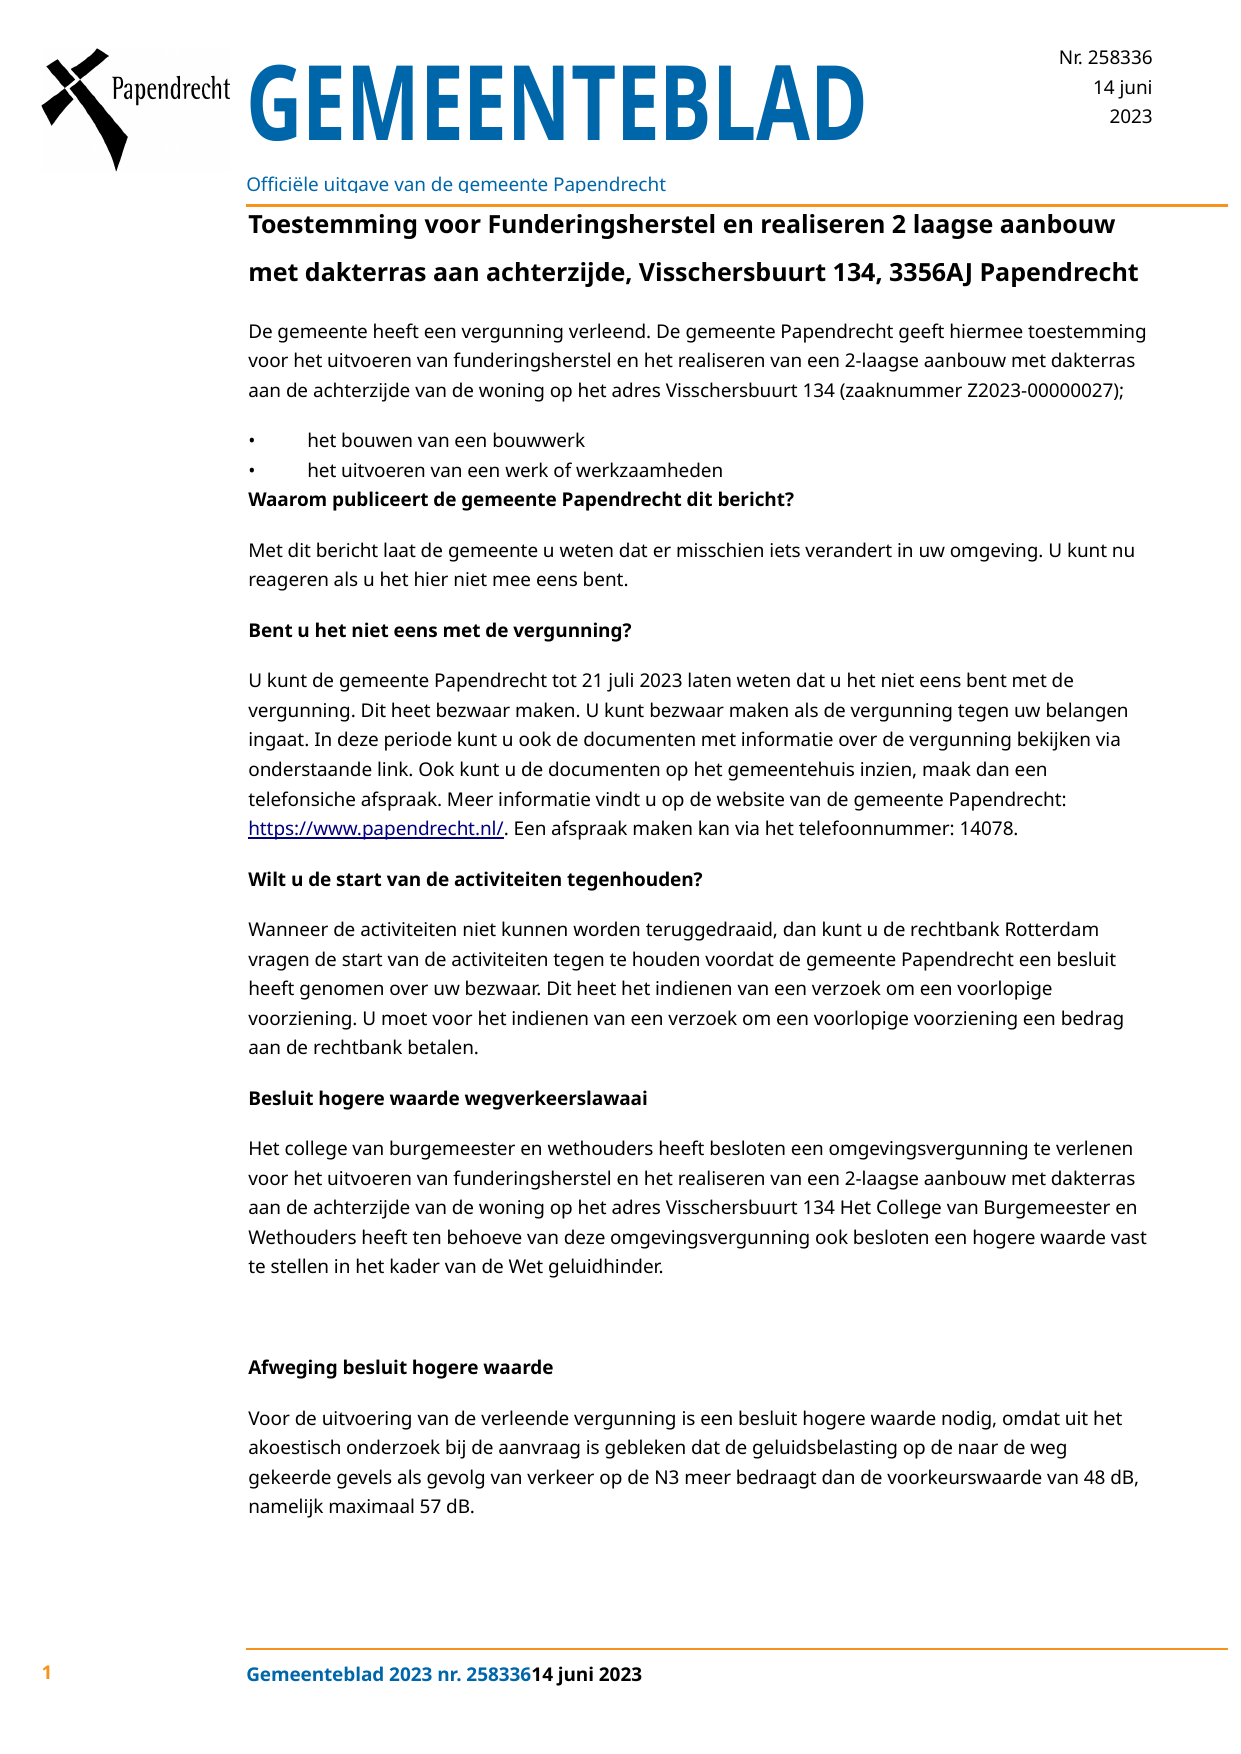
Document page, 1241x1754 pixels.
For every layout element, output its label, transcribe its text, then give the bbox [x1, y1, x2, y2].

text Besluit hogere waarde wegverkeerslawaai [248, 1085, 1152, 1111]
text Afweging besluit hogere waarde [248, 1354, 1152, 1380]
text Waarom publiceert de gemeente Papendrecht dit bericht? [248, 487, 1152, 512]
text Voor de uitvoering van de verleende vergunning is een besluit hogere waarde nodig, omdat uit het akoestisch onderzoek bij de aanvraag is gebleken dat de geluidsbelasting op de naar de weg gekeerde gevels als gevolg van verkeer op de N3 meer bedraagt dan de voorkeurswaarde van 48 dB, namelijk maximaal 57 dB. [248, 1405, 1152, 1519]
text Wanneer de activiteiten niet kunnen worden teruggedraaid, dan kunt u de rechtbank Rotterdam vragen de start van de activiteiten tegen te houden voordat de gemeente Papendrecht een besluit heeft genomen over uw bezwaar. Dit heet het indienen van een verzoek om een voorlopige voorziening. U moet voor het indienen van een verzoek om een voorlopige voorziening een bedrag aan de rechtbank betalen. [248, 916, 1152, 1060]
text De gemeente heeft een vergunning verleend. De gemeente Papendrecht geeft hiermee toestemming voor het uitvoeren van funderingsherstel en het realiseren van een 2-laagse aanbouw met dakterras aan de achterzijde van de woning op het adres Visschersbuurt 134 (zaaknummer Z2023-00000027); [248, 318, 1152, 403]
picture [41, 47, 231, 172]
text Wilt u de start van de activiteiten tegenhouden? [248, 866, 1152, 892]
list het uitvoeren van een werk of werkzaamheden [248, 457, 1152, 483]
text Toestemming voor Funderingsherstel en realiseren 2 laagse aanbouw met dakterras aan achterzijde, Visschersbuurt 134, 3356AJ Papendrecht [248, 207, 1152, 288]
text U kunt de gemeente Papendrecht tot 21 juli 2023 laten weten dat u het niet eens bent met de vergunning. Dit heet bezwaar maken. U kunt bezwaar maken als de vergunning tegen uw belangen ingaat. In deze periode kunt u ook de documenten met informatie over de vergunning bekijken via onderstaande link. Ook kunt u de documenten op het gemeentehuis inzien, maak dan een telefonsiche afspraak. Meer informatie vindt u op de website van de gemeente Papendrecht: https://www.papendrecht.nl/. Een afspraak maken kan via het telefoonnummer: 14078. [248, 667, 1152, 841]
text Met dit bericht laat de gemeente u weten dat er misschien iets verandert in uw omgeving. U kunt nu reageren als u het hier niet mee eens bent. [248, 537, 1152, 592]
text Het college van burgemeester en wethouders heeft besloten een omgevingsvergunning te verlenen voor het uitvoeren van funderingsherstel en het realiseren van een 2-laagse aanbouw met dakterras aan de achterzijde van de woning op het adres Visschersbuurt 134 Het College van Burgemeester en Wethouders heeft ten behoeve van deze omgevingsvergunning ook besloten een hogere waarde vast te stellen in het kader van de Wet geluidhinder. [248, 1135, 1152, 1279]
list het bouwen van een bouwwerk [248, 427, 1152, 453]
text Bent u het niet eens met de vergunning? [248, 617, 1152, 643]
